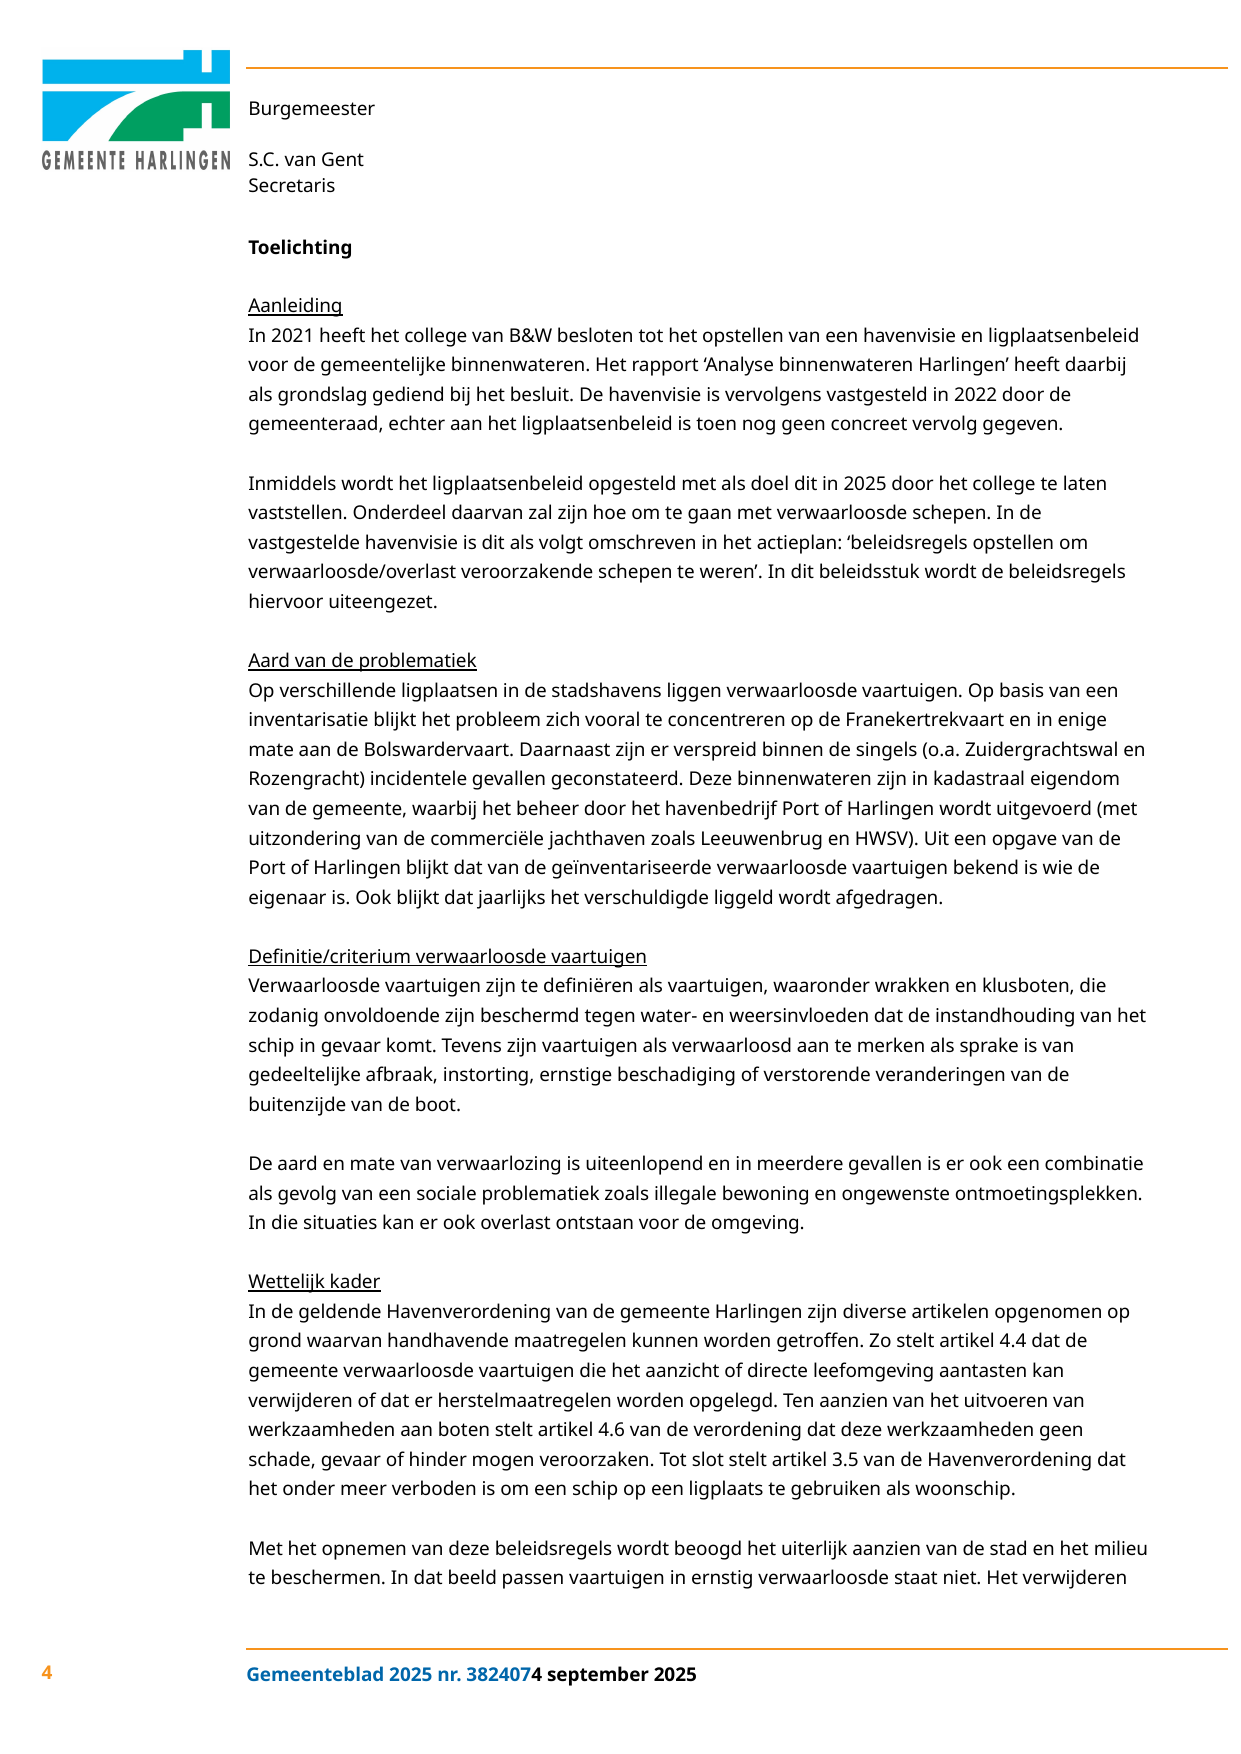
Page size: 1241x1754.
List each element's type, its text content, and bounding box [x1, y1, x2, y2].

picture [41, 47, 231, 172]
text Aard van de problematiek [248, 647, 1152, 673]
text Definitie/criterium verwaarloosde vaartuigen [248, 943, 1152, 969]
text Aanleiding [248, 292, 1152, 318]
text Verwaarloosde vaartuigen zijn te definiëren als vaartuigen, waaronder wrakken en klusboten, die zodanig onvoldoende zijn beschermd tegen water- en weersinvloeden dat de instandhouding van het schip in gevaar komt. Tevens zijn vaartuigen als verwaarloosd aan te merken als sprake is van gedeeltelijke afbraak, instorting, ernstige beschadiging of verstorende veranderingen van de buitenzijde van de boot. [248, 973, 1152, 1117]
text Secretaris [248, 172, 1152, 198]
text Burgemeester [248, 95, 1152, 121]
text Met het opnemen van deze beleidsregels wordt beoogd het uiterlijk aanzien van de stad en het milieu te beschermen. In dat beeld passen vaartuigen in ernstig verwaarloosde staat niet. Het verwijderen [248, 1535, 1152, 1590]
text In 2021 heeft het college van B&W besloten tot het opstellen van een havenvisie en ligplaatsenbeleid voor de gemeentelijke binnenwateren. Het rapport ‘Analyse binnenwateren Harlingen’ heeft daarbij als grondslag gediend bij het besluit. De havenvisie is vervolgens vastgesteld in 2022 door de gemeenteraad, echter aan het ligplaatsenbeleid is toen nog geen concreet vervolg gegeven. [248, 322, 1152, 436]
text Wettelijk kader [248, 1268, 1152, 1294]
text S.C. van Gent [248, 146, 1152, 172]
text In de geldende Havenverordening van de gemeente Harlingen zijn diverse artikelen opgenomen op grond waarvan handhavende maatregelen kunnen worden getroffen. Zo stelt artikel 4.4 dat de gemeente verwaarloosde vaartuigen die het aanzicht of directe leefomgeving aantasten kan verwijderen of dat er herstelmaatregelen worden opgelegd. Ten aanzien van het uitvoeren van werkzaamheden aan boten stelt artikel 4.6 van de verordening dat deze werkzaamheden geen schade, gevaar of hinder mogen veroorzaken. Tot slot stelt artikel 3.5 van de Havenverordening dat het onder meer verboden is om een schip op een ligplaats te gebruiken als woonschip. [248, 1298, 1152, 1501]
text Inmiddels wordt het ligplaatsenbeleid opgesteld met als doel dit in 2025 door het college te laten vaststellen. Onderdeel daarvan zal zijn hoe om te gaan met verwaarloosde schepen. In de vastgestelde havenvisie is dit als volgt omschreven in het actieplan: ‘beleidsregels opstellen om verwaarloosde/overlast veroorzakende schepen te weren’. In dit beleidsstuk wordt de beleidsregels hiervoor uiteengezet. [248, 470, 1152, 614]
text De aard en mate van verwaarlozing is uiteenlopend en in meerdere gevallen is er ook een combinatie als gevolg van een sociale problematiek zoals illegale bewoning en ongewenste ontmoetingsplekken. In die situaties kan er ook overlast ontstaan voor de omgeving. [248, 1150, 1152, 1235]
text Toelichting [248, 223, 1152, 263]
text Op verschillende ligplaatsen in de stadshavens liggen verwaarloosde vaartuigen. Op basis van een inventarisatie blijkt het probleem zich vooral te concentreren op de Franekertrekvaart en in enige mate aan de Bolswardervaart. Daarnaast zijn er verspreid binnen de singels (o.a. Zuidergrachtswal en Rozengracht) incidentele gevallen geconstateerd. Deze binnenwateren zijn in kadastraal eigendom van de gemeente, waarbij het beheer door het havenbedrijf Port of Harlingen wordt uitgevoerd (met uitzondering van de commerciële jachthaven zoals Leeuwenbrug en HWSV). Uit een opgave van de Port of Harlingen blijkt dat van de geïnventariseerde verwaarloosde vaartuigen bekend is wie de eigenaar is. Ook blijkt dat jaarlijks het verschuldigde liggeld wordt afgedragen. [248, 677, 1152, 910]
